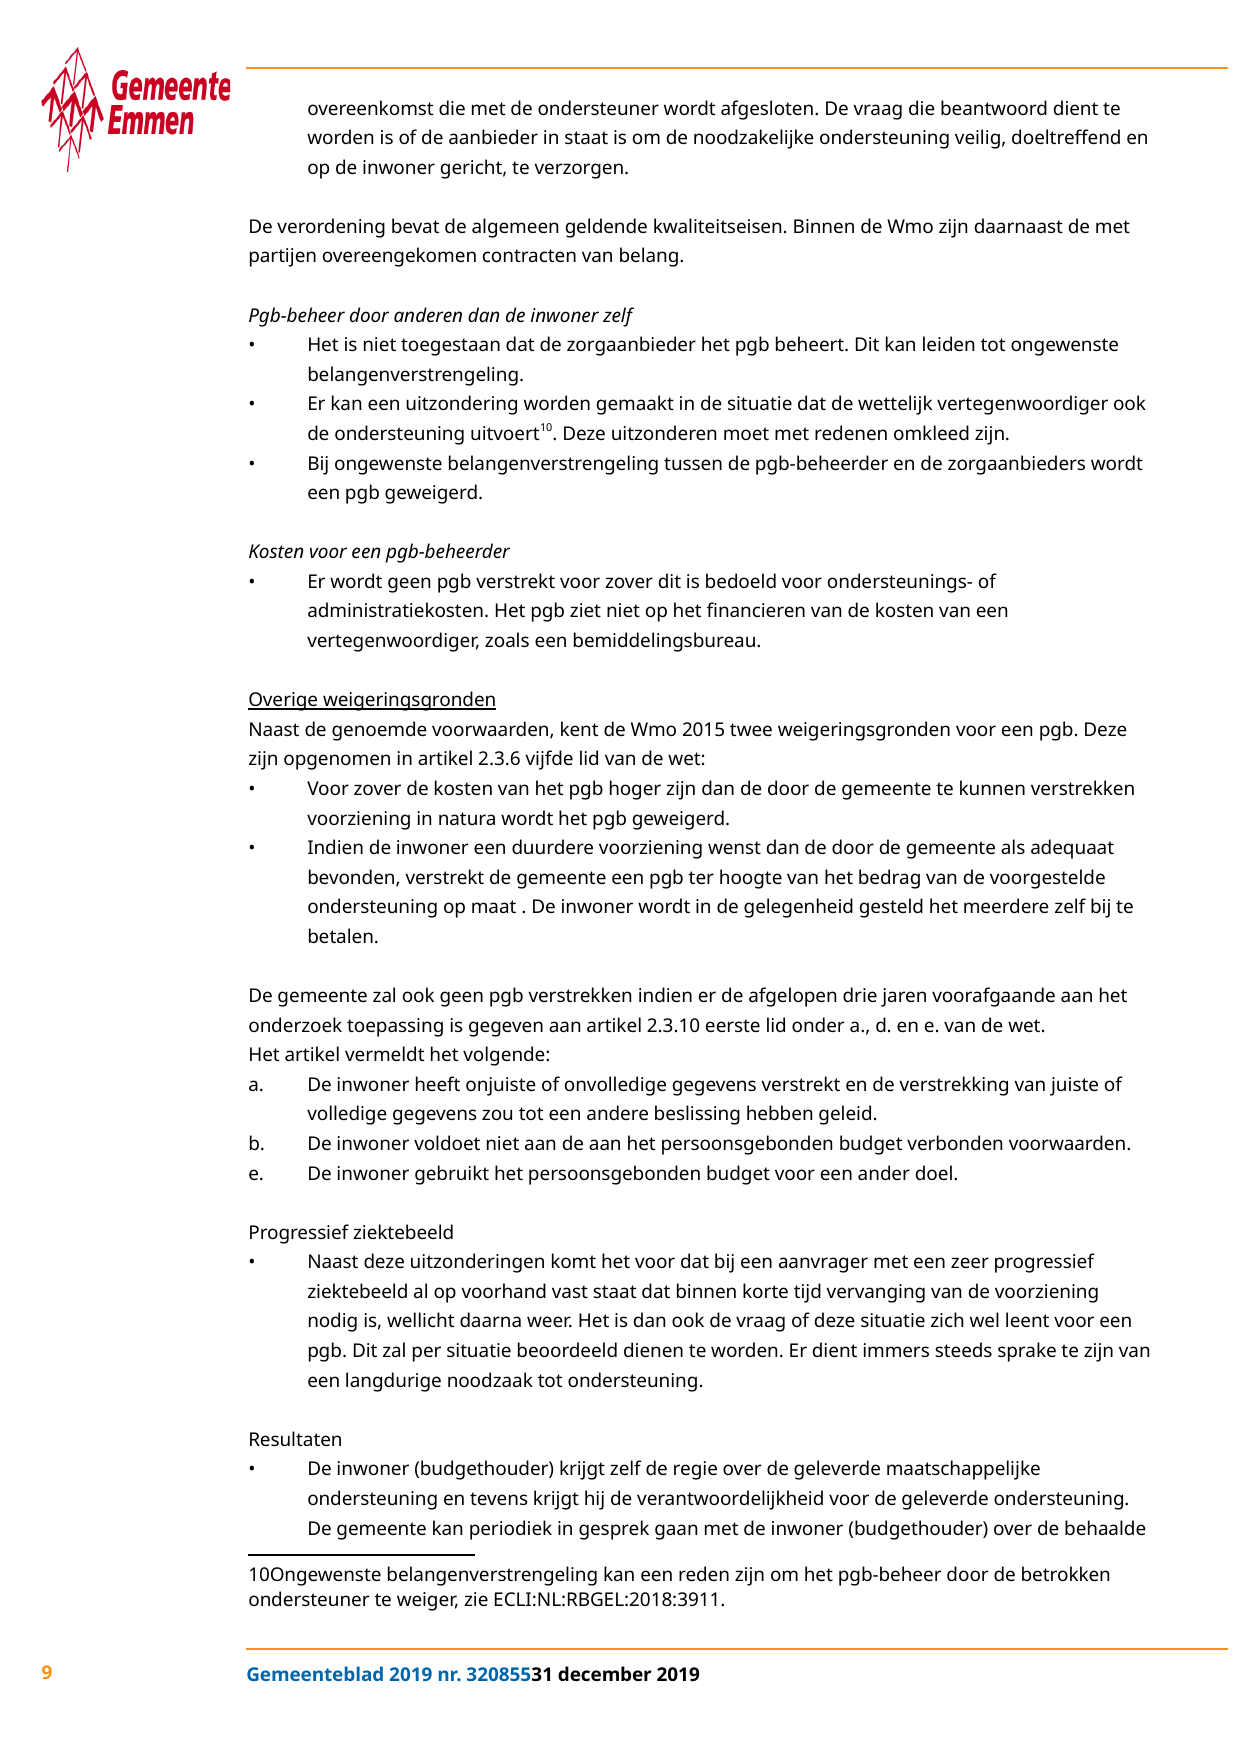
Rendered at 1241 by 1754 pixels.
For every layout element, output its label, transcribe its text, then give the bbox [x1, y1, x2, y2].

picture [41, 47, 231, 172]
list De inwoner voldoet niet aan de aan het persoonsgebonden budget verbonden voorwaarden. [248, 1130, 1152, 1156]
list Er kan een uitzondering worden gemaakt in de situatie dat de wettelijk vertegenwoordiger ook de ondersteuning uitvoert. Deze uitzonderen moet met redenen omkleed zijn. [248, 391, 1152, 446]
list Bij ongewenste belangenverstrengeling tussen de pgb-beheerder en de zorgaanbieders wordt een pgb geweigerd. [248, 450, 1152, 505]
list Er wordt geen pgb verstrekt voor zover dit is bedoeld voor ondersteunings- of administratiekosten. Het pgb ziet niet op het financieren van de kosten van een vertegenwoordiger, zoals een bemiddelingsbureau. [248, 568, 1152, 653]
list De inwoner heeft onjuiste of onvolledige gegevens verstrekt en de verstrekking van juiste of volledige gegevens zou tot een andere beslissing hebben geleid. [248, 1071, 1152, 1126]
text Kosten voor een pgb-beheerder [248, 538, 1152, 564]
text De gemeente zal ook geen pgb verstrekken indien er de afgelopen drie jaren voorafgaande aan het onderzoek toepassing is gegeven aan artikel 2.3.10 eerste lid onder a., d. en e. van de wet. [248, 982, 1152, 1038]
list overeenkomst die met de ondersteuner wordt afgesloten. De vraag die beantwoord dient te worden is of de aanbieder in staat is om de noodzakelijke ondersteuning veilig, doeltreffend en op de inwoner gericht, te verzorgen. [248, 95, 1152, 180]
text Naast de genoemde voorwaarden, kent de Wmo 2015 twee weigeringsgronden voor een pgb. Deze zijn opgenomen in artikel 2.3.6 vijfde lid van de wet: [248, 716, 1152, 771]
text Pgb-beheer door anderen dan de inwoner zelf [248, 302, 1152, 328]
text Resultaten [248, 1426, 1152, 1452]
text De verordening bevat de algemeen geldende kwaliteitseisen. Binnen de Wmo zijn daarnaast de met partijen overeengekomen contracten van belang. [248, 213, 1152, 268]
text Progressief ziektebeeld [248, 1219, 1152, 1245]
list Het is niet toegestaan dat de zorgaanbieder het pgb beheert. Dit kan leiden tot ongewenste belangenverstrengeling. [248, 331, 1152, 387]
list Ongewenste belangenverstrengeling kan een reden zijn om het pgb-beheer door de betrokken ondersteuner te weiger, zie ECLI:NL:RBGEL:2018:3911. [248, 1561, 1152, 1612]
list De inwoner (budgethouder) krijgt zelf de regie over de geleverde maatschappelijke ondersteuning en tevens krijgt hij de verantwoordelijkheid voor de geleverde ondersteuning. De gemeente kan periodiek in gesprek gaan met de inwoner (budgethouder) over de behaalde [248, 1456, 1152, 1541]
list Indien de inwoner een duurdere voorziening wenst dan de door de gemeente als adequaat bevonden, verstrekt de gemeente een pgb ter hoogte van het bedrag van de voorgestelde ondersteuning op maat . De inwoner wordt in de gelegenheid gesteld het meerdere zelf bij te betalen. [248, 834, 1152, 949]
list Voor zover de kosten van het pgb hoger zijn dan de door de gemeente te kunnen verstrekken voorziening in natura wordt het pgb geweigerd. [248, 775, 1152, 831]
text Het artikel vermeldt het volgende: [248, 1041, 1152, 1067]
list Naast deze uitzonderingen komt het voor dat bij een aanvrager met een zeer progressief ziektebeeld al op voorhand vast staat dat binnen korte tijd vervanging van de voorziening nodig is, wellicht daarna weer. Het is dan ook de vraag of deze situatie zich wel leent voor een pgb. Dit zal per situatie beoordeeld dienen te worden. Er dient immers steeds sprake te zijn van een langdurige noodzaak tot ondersteuning. [248, 1248, 1152, 1393]
text Overige weigeringsgronden [248, 686, 1152, 712]
list De inwoner gebruikt het persoonsgebonden budget voor een ander doel. [248, 1160, 1152, 1186]
